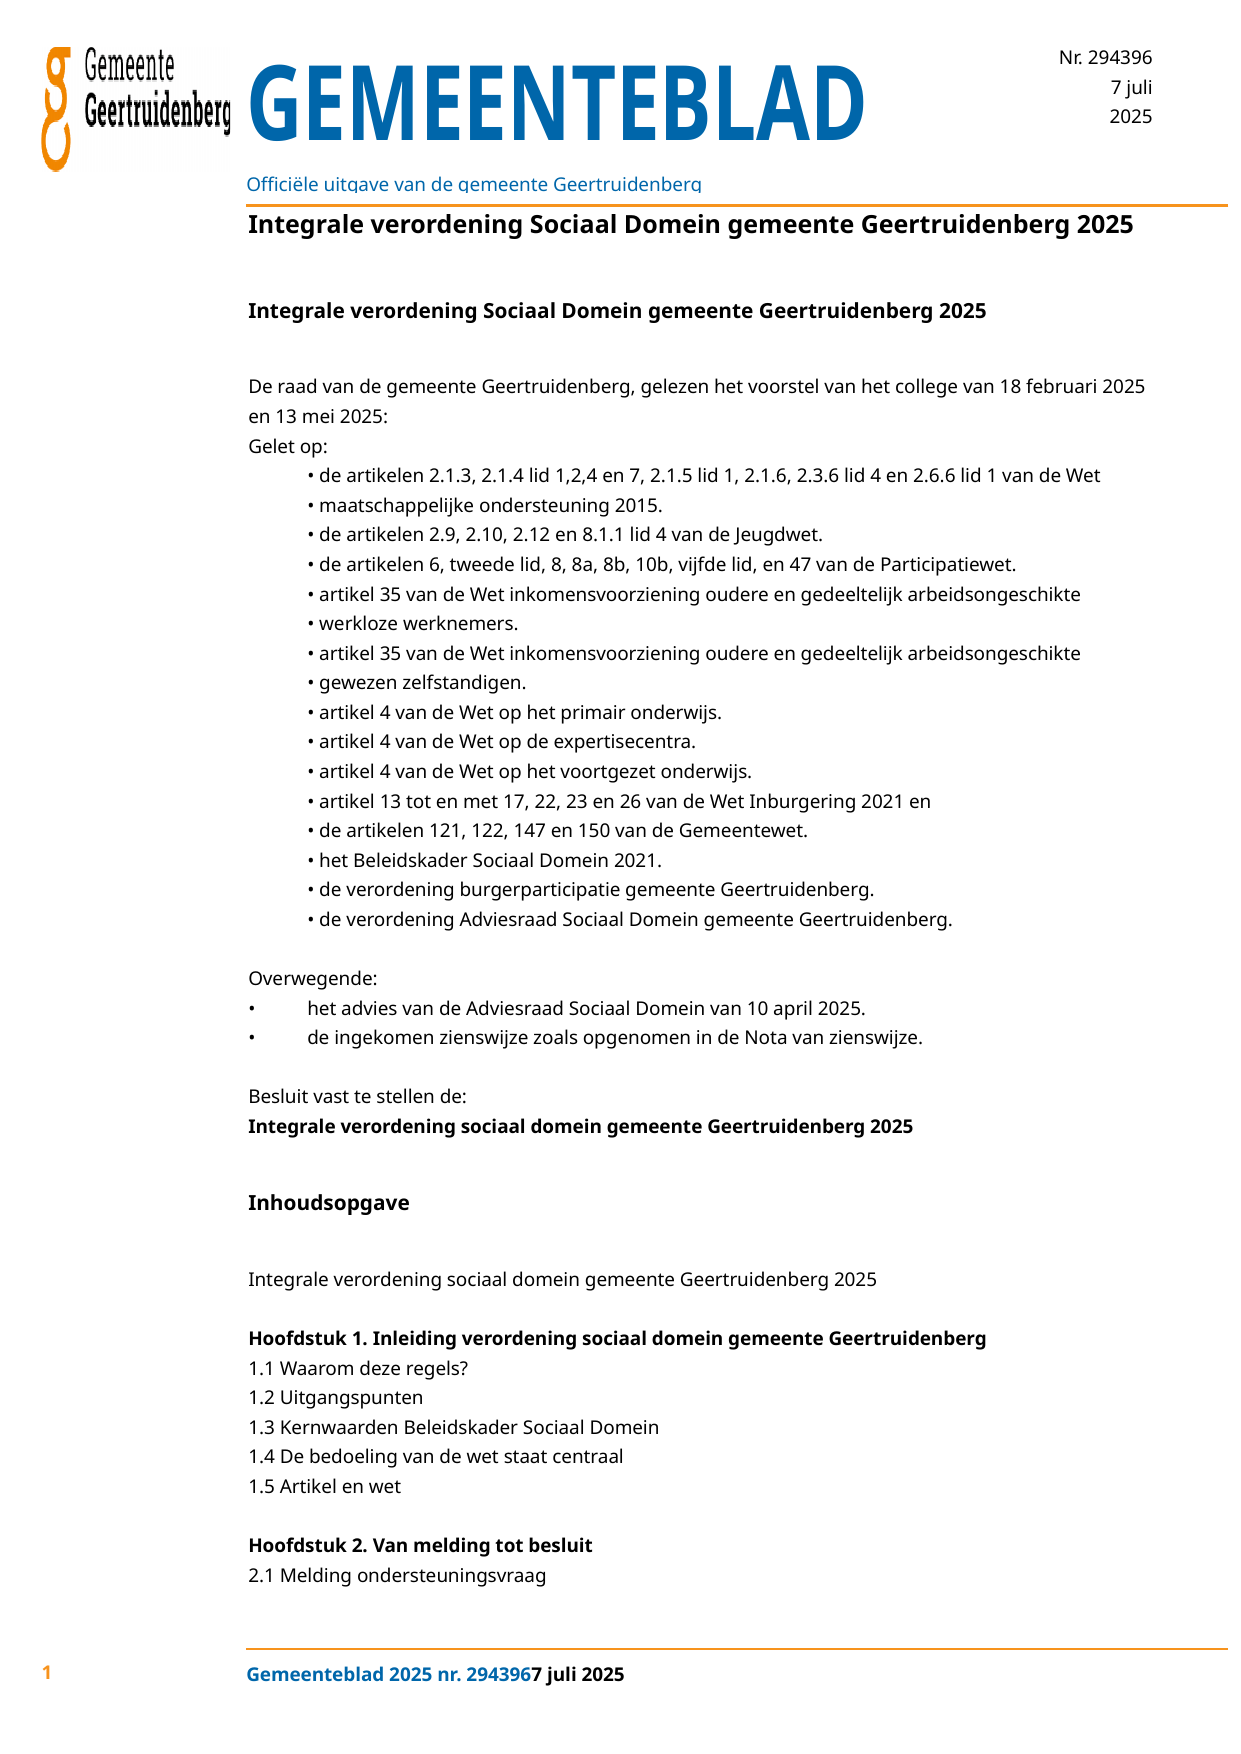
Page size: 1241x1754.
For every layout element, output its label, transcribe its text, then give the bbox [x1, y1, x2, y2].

text 1.1 Waarom deze regels? [248, 1355, 1152, 1381]
text De raad van de gemeente Geertruidenberg, gelezen het voorstel van het college van 18 februari 2025 en 13 mei 2025: [248, 374, 1152, 429]
list de ingekomen zienswijze zoals opgenomen in de Nota van zienswijze. [248, 1024, 1152, 1050]
list • de verordening Adviesraad Sociaal Domein gemeente Geertruidenberg. [248, 906, 1152, 932]
list • het Beleidskader Sociaal Domein 2021. [248, 847, 1152, 873]
list • artikel 35 van de Wet inkomensvoorziening oudere en gedeeltelijk arbeidsongeschikte [248, 640, 1152, 666]
list • de artikelen 6, tweede lid, 8, 8a, 8b, 10b, vijfde lid, en 47 van de Participatiewet. [248, 551, 1152, 577]
text Hoofdstuk 2. Van melding tot besluit [248, 1532, 1152, 1558]
text Gelet op: [248, 433, 1152, 459]
text 1.2 Uitgangspunten [248, 1384, 1152, 1410]
list • de artikelen 2.9, 2.10, 2.12 en 8.1.1 lid 4 van de Jeugdwet. [248, 522, 1152, 547]
text Inhoudsopgave [248, 1188, 1152, 1217]
text Overwegende: [248, 965, 1152, 991]
text Integrale verordening sociaal domein gemeente Geertruidenberg 2025 [248, 1266, 1152, 1292]
text 2.1 Melding ondersteuningsvraag [248, 1562, 1152, 1588]
list • de artikelen 2.1.3, 2.1.4 lid 1,2,4 en 7, 2.1.5 lid 1, 2.1.6, 2.3.6 lid 4 en 2.6.6 lid 1 van de Wet [248, 462, 1152, 488]
list • de artikelen 121, 122, 147 en 150 van de Gemeentewet. [248, 817, 1152, 843]
text 1.5 Artikel en wet [248, 1473, 1152, 1499]
list • artikel 4 van de Wet op de expertisecentra. [248, 729, 1152, 754]
list • artikel 13 tot en met 17, 22, 23 en 26 van de Wet Inburgering 2021 en [248, 788, 1152, 814]
list • de verordening burgerparticipatie gemeente Geertruidenberg. [248, 877, 1152, 902]
list • artikel 35 van de Wet inkomensvoorziening oudere en gedeeltelijk arbeidsongeschikte [248, 581, 1152, 607]
text Integrale verordening sociaal domein gemeente Geertruidenberg 2025 [248, 1113, 1152, 1139]
list • werkloze werknemers. [248, 610, 1152, 636]
text Integrale verordening Sociaal Domein gemeente Geertruidenberg 2025 [248, 296, 1152, 324]
text 1.4 De bedoeling van de wet staat centraal [248, 1444, 1152, 1469]
text Hoofdstuk 1. Inleiding verordening sociaal domein gemeente Geertruidenberg [248, 1325, 1152, 1351]
list • maatschappelijke ondersteuning 2015. [248, 492, 1152, 518]
list • artikel 4 van de Wet op het primair onderwijs. [248, 699, 1152, 725]
list • artikel 4 van de Wet op het voortgezet onderwijs. [248, 758, 1152, 784]
picture [41, 47, 231, 172]
list • gewezen zelfstandigen. [248, 669, 1152, 695]
list het advies van de Adviesraad Sociaal Domein van 10 april 2025. [248, 995, 1152, 1021]
text 1.3 Kernwaarden Beleidskader Sociaal Domein [248, 1414, 1152, 1440]
text Besluit vast te stellen de: [248, 1084, 1152, 1109]
text Integrale verordening Sociaal Domein gemeente Geertruidenberg 2025 [248, 207, 1152, 241]
